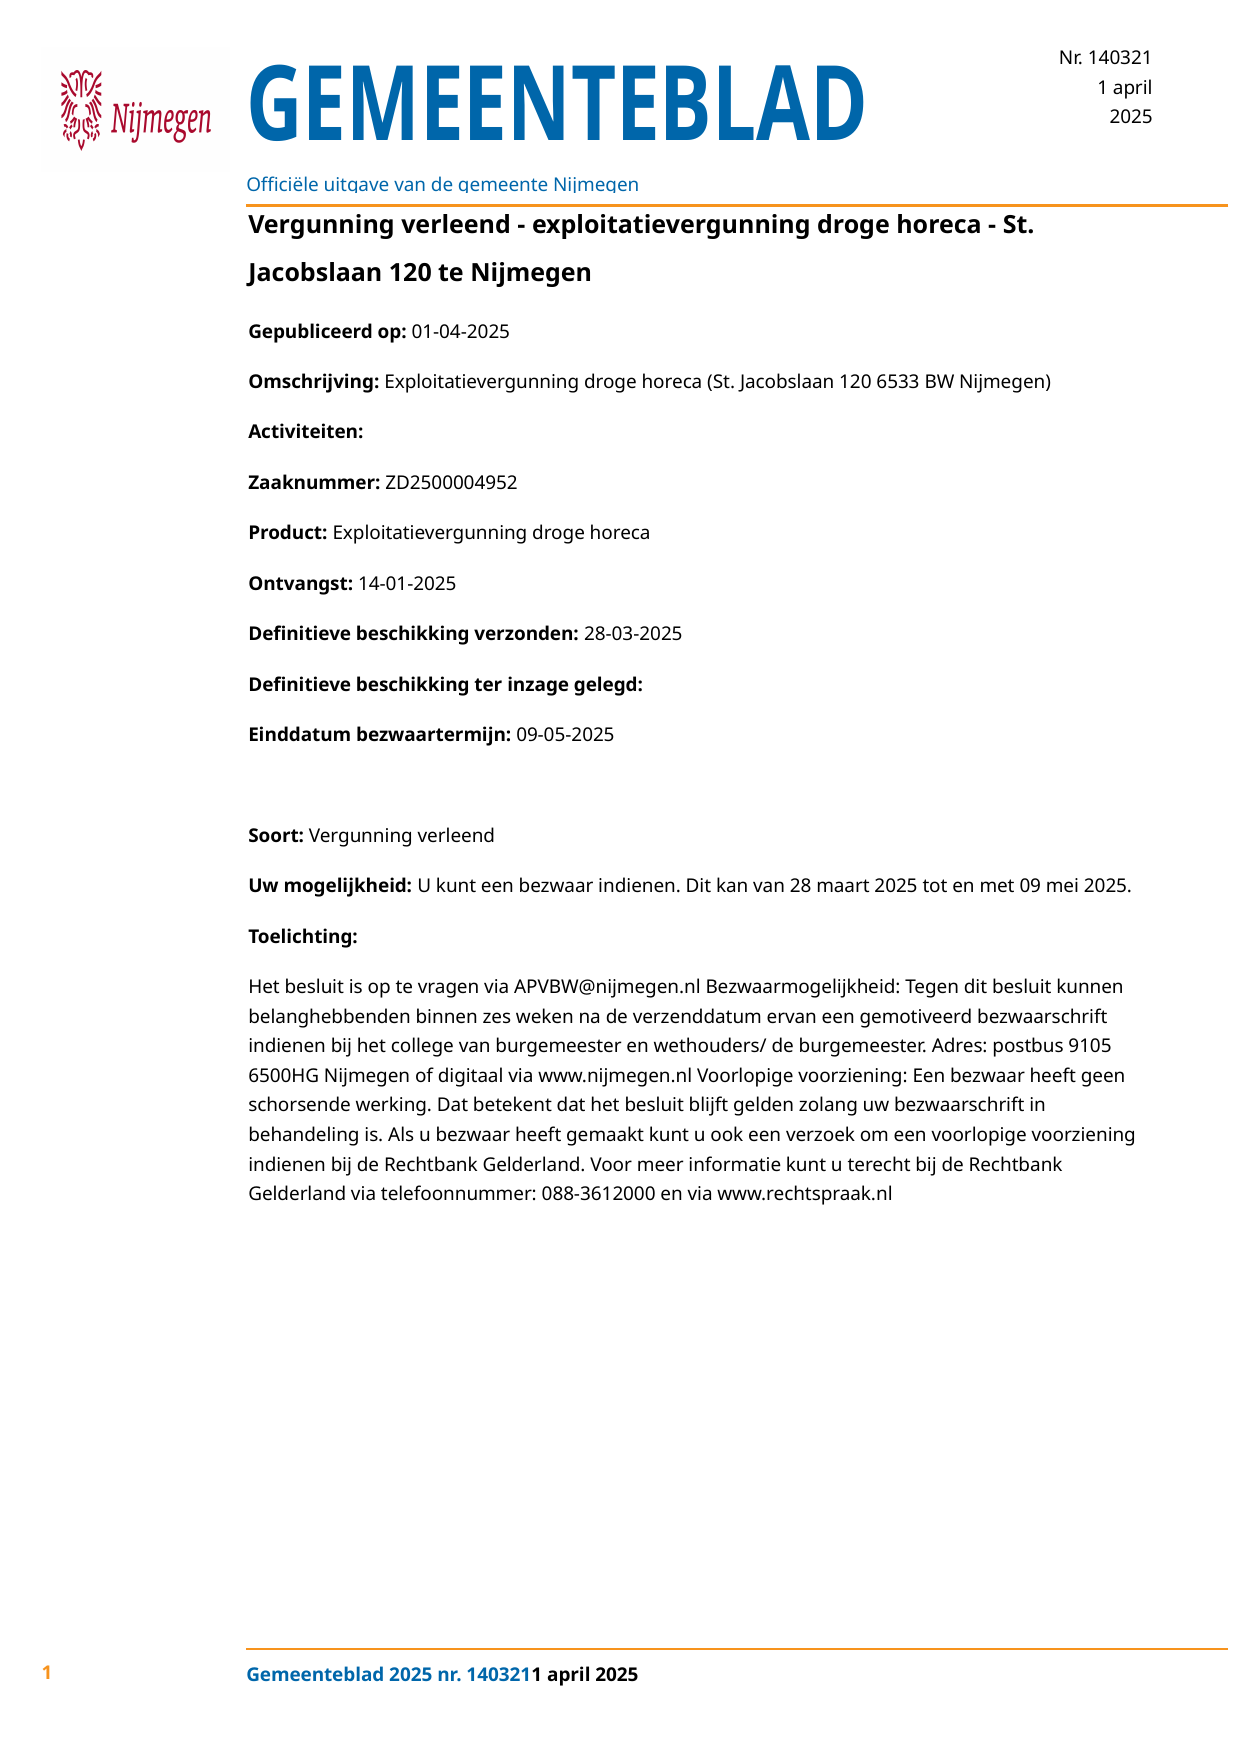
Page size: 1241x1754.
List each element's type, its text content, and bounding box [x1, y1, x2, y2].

text Vergunning verleend - exploitatievergunning droge horeca - St. Jacobslaan 120 te Nijmegen [248, 207, 1152, 288]
text Omschrijving: Exploitatievergunning droge horeca (St. Jacobslaan 120 6533 BW Nijmegen) [248, 368, 1152, 394]
text Uw mogelijkheid: U kunt een bezwaar indienen. Dit kan van 28 maart 2025 tot en met 09 mei 2025. [248, 872, 1152, 898]
text Definitieve beschikking verzonden: 28-03-2025 [248, 620, 1152, 646]
text Gepubliceerd op: 01-04-2025 [248, 318, 1152, 344]
text Soort: Vergunning verleend [248, 822, 1152, 848]
picture [41, 47, 231, 172]
text Product: Exploitatievergunning droge horeca [248, 519, 1152, 545]
text Definitieve beschikking ter inzage gelegd: [248, 671, 1152, 697]
text Einddatum bezwaartermijn: 09-05-2025 [248, 721, 1152, 747]
text Ontvangst: 14-01-2025 [248, 570, 1152, 596]
text Zaaknummer: ZD2500004952 [248, 469, 1152, 495]
text Het besluit is op te vragen via APVBW@nijmegen.nl Bezwaarmogelijkheid: Tegen dit besluit kunnen belanghebbenden binnen zes weken na de verzenddatum ervan een gemotiveerd bezwaarschrift indienen bij het college van burgemeester en wethouders/ de burgemeester. Adres: postbus 9105 6500HG Nijmegen of digitaal via www.nijmegen.nl Voorlopige voorziening: Een bezwaar heeft geen schorsende werking. Dat betekent dat het besluit blijft gelden zolang uw bezwaarschrift in behandeling is. Als u bezwaar heeft gemaakt kunt u ook een verzoek om een voorlopige voorziening indienen bij de Rechtbank Gelderland. Voor meer informatie kunt u terecht bij de Rechtbank Gelderland via telefoonnummer: 088-3612000 en via www.rechtspraak.nl [248, 973, 1152, 1206]
text Activiteiten: [248, 419, 1152, 444]
text Toelichting: [248, 923, 1152, 949]
